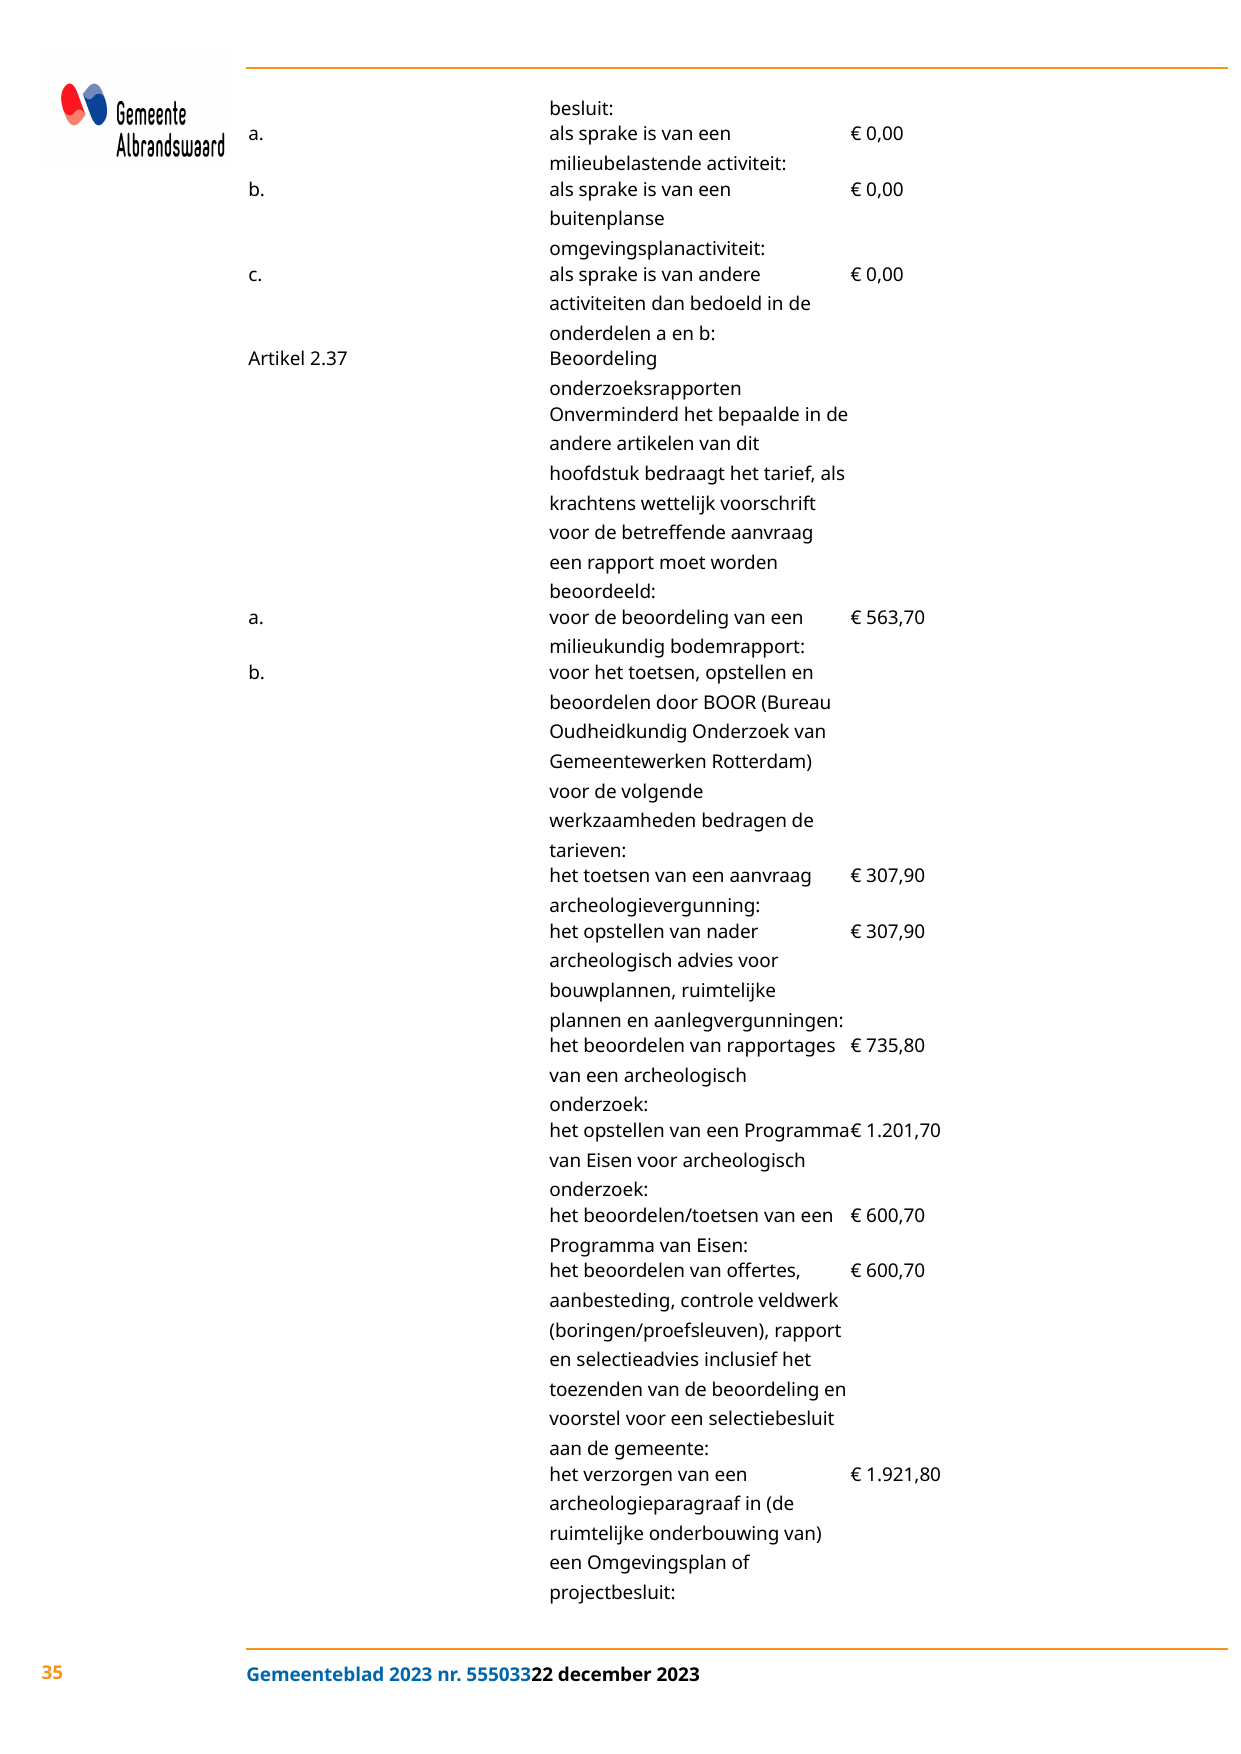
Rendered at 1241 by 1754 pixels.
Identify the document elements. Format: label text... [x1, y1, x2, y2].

table_cell voor de beoordeling van een milieukundig bodemrapport: [549, 604, 850, 659]
table_cell € 563,70 [850, 604, 1152, 659]
table_cell € 1.921,80 [850, 1461, 1152, 1605]
table_cell € 307,90 [850, 918, 1152, 1032]
table_cell b. [248, 176, 549, 261]
table_cell het opstellen van nader archeologisch advies voor bouwplannen, ruimtelijke plannen en aanlegvergunningen: [549, 918, 850, 1032]
table_cell Onverminderd het bepaalde in de andere artikelen van dit hoofdstuk bedraagt het tarief, als krachtens wettelijk voorschrift voor de betreffende aanvraag een rapport moet worden beoordeeld: [549, 401, 850, 604]
picture [41, 47, 231, 172]
table_cell € 0,00 [850, 121, 1152, 176]
table_cell € 735,80 [850, 1033, 1152, 1117]
table_cell [850, 95, 1152, 121]
table_cell € 307,90 [850, 863, 1152, 918]
table_cell a. [248, 121, 549, 176]
table_cell [850, 660, 1152, 863]
table_cell [248, 918, 549, 1032]
table_cell [248, 1258, 549, 1461]
table_cell het verzorgen van een archeologieparagraaf in (de ruimtelijke onderbouwing van) een Omgevingsplan of projectbesluit: [549, 1461, 850, 1605]
table_cell het toetsen van een aanvraag archeologievergunning: [549, 863, 850, 918]
table_cell € 600,70 [850, 1202, 1152, 1258]
table_cell als sprake is van een milieubelastende activiteit: [549, 121, 850, 176]
table_cell Artikel 2.37 [248, 346, 549, 401]
table_cell € 1.201,70 [850, 1118, 1152, 1202]
table_cell [248, 1033, 549, 1117]
table_cell € 0,00 [850, 176, 1152, 261]
table_cell [850, 401, 1152, 604]
table_cell als sprake is van andere activiteiten dan bedoeld in de onderdelen a en b: [549, 261, 850, 346]
table_cell [850, 346, 1152, 401]
table_cell € 0,00 [850, 261, 1152, 346]
table_cell het beoordelen van rapportages van een archeologisch onderzoek: [549, 1033, 850, 1117]
table_cell a. [248, 604, 549, 659]
table_cell [248, 1118, 549, 1202]
table_cell b. [248, 660, 549, 863]
table_cell het beoordelen/toetsen van een Programma van Eisen: [549, 1202, 850, 1258]
table_cell € 600,70 [850, 1258, 1152, 1461]
table_cell voor het toetsen, opstellen en beoordelen door BOOR (Bureau Oudheidkundig Onderzoek van Gemeentewerken Rotterdam) voor de volgende werkzaamheden bedragen de tarieven: [549, 660, 850, 863]
table_cell [248, 401, 549, 604]
table_cell [248, 95, 549, 121]
table_cell [248, 1461, 549, 1605]
table_cell [248, 1202, 549, 1258]
table_cell [248, 863, 549, 918]
table_cell Beoordeling onderzoeksrapporten [549, 346, 850, 401]
table_cell het opstellen van een Programma van Eisen voor archeologisch onderzoek: [549, 1118, 850, 1202]
table_cell c. [248, 261, 549, 346]
table_cell als sprake is van een buitenplanse omgevingsplanactiviteit: [549, 176, 850, 261]
table_cell besluit: [549, 95, 850, 121]
table_cell het beoordelen van offertes, aanbesteding, controle veldwerk (boringen/proefsleuven), rapport en selectieadvies inclusief het toezenden van de beoordeling en voorstel voor een selectiebesluit aan de gemeente: [549, 1258, 850, 1461]
